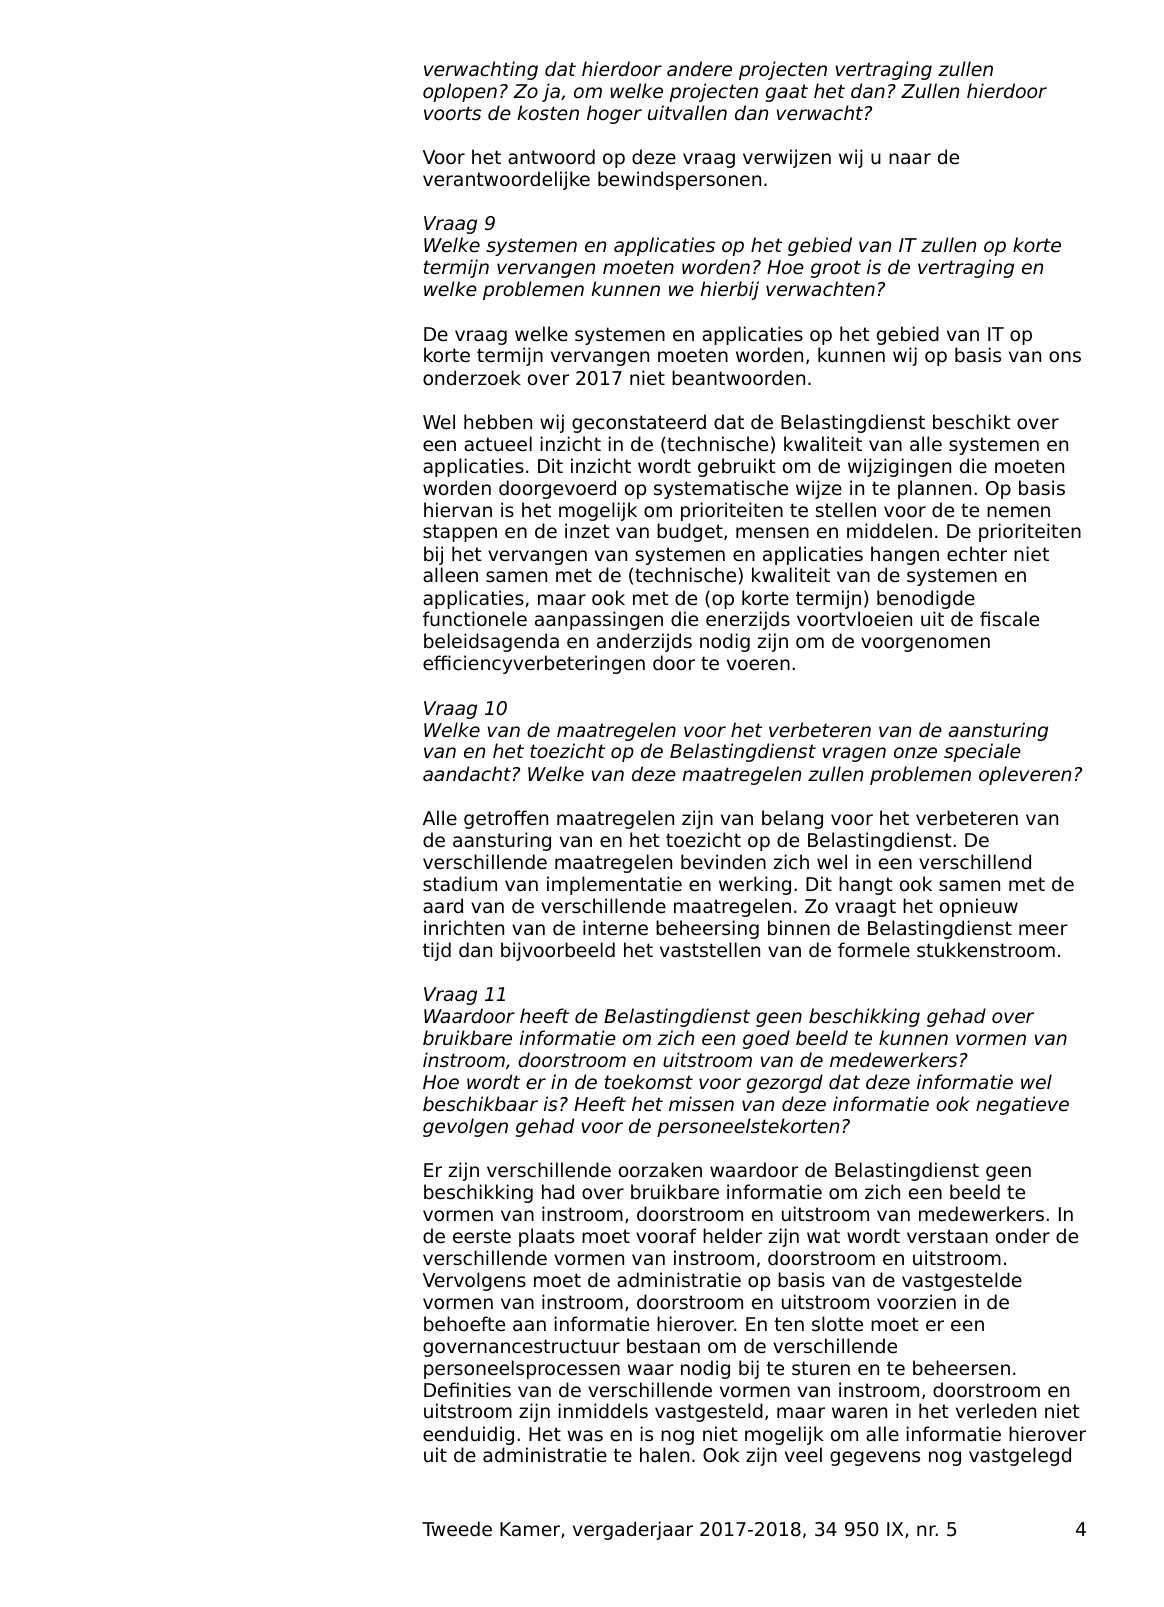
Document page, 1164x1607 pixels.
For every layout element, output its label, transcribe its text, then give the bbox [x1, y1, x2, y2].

text Waardoor heeft de Belastingdienst geen beschikking gehad over bruikbare informatie om zich een goed beeld te kunnen vormen van instroom, doorstroom en uitstroom van de medewerkers? [422, 1006, 1087, 1072]
text Hoe wordt er in de toekomst voor gezorgd dat deze informatie wel beschikbaar is? Heeft het missen van deze informatie ook negatieve gevolgen gehad voor de personeelstekorten? [422, 1072, 1087, 1137]
text Welke van de maatregelen voor het verbeteren van de aansturing van en het toezicht op de Belastingdienst vragen onze speciale aandacht? Welke van deze maatregelen zullen problemen opleveren? [422, 719, 1087, 785]
text Vraag 11 [422, 984, 1087, 1006]
text Er zijn verschillende oorzaken waardoor de Belastingdienst geen beschikking had over bruikbare informatie om zich een beeld te vormen van instroom, doorstroom en uitstroom van medewerkers. In de eerste plaats moet vooraf helder zijn wat wordt verstaan onder de verschillende vormen van instroom, doorstroom en uitstroom. Vervolgens moet de administratie op basis van de vastgestelde vormen van instroom, doorstroom en uitstroom voorzien in de behoefte aan informatie hierover. En ten slotte moet er een governancestructuur bestaan om de verschillende personeelsprocessen waar nodig bij te sturen en te beheersen. Definities van de verschillende vormen van instroom, doorstroom en uitstroom zijn inmiddels vastgesteld, maar waren in het verleden niet eenduidig. Het was en is nog niet mogelijk om alle informatie hierover uit de administratie te halen. Ook zijn veel gegevens nog vastgelegd [422, 1160, 1087, 1467]
text De vraag welke systemen en applicaties op het gebied van IT op korte termijn vervangen moeten worden, kunnen wij op basis van ons onderzoek over 2017 niet beantwoorden. [422, 323, 1087, 389]
text Vraag 9 [422, 213, 1087, 235]
text verwachting dat hierdoor andere projecten vertraging zullen oplopen? Zo ja, om welke projecten gaat het dan? Zullen hierdoor voorts de kosten hoger uitvallen dan verwacht? [422, 59, 1087, 125]
text Vraag 10 [422, 697, 1087, 719]
text Welke systemen en applicaties op het gebied van IT zullen op korte termijn vervangen moeten worden? Hoe groot is de vertraging en welke problemen kunnen we hierbij verwachten? [422, 235, 1087, 301]
text Wel hebben wij geconstateerd dat de Belastingdienst beschikt over een actueel inzicht in de (technische) kwaliteit van alle systemen en applicaties. Dit inzicht wordt gebruikt om de wijzigingen die moeten worden doorgevoerd op systematische wijze in te plannen. Op basis hiervan is het mogelijk om prioriteiten te stellen voor de te nemen stappen en de inzet van budget, mensen en middelen. De prioriteiten bij het vervangen van systemen en applicaties hangen echter niet alleen samen met de (technische) kwaliteit van de systemen en applicaties, maar ook met de (op korte termijn) benodigde functionele aanpassingen die enerzijds voortvloeien uit de fiscale beleidsagenda en anderzijds nodig zijn om de voorgenomen efficiencyverbeteringen door te voeren. [422, 412, 1087, 675]
text Alle getroffen maatregelen zijn van belang voor het verbeteren van de aansturing van en het toezicht op de Belastingdienst. De verschillende maatregelen bevinden zich wel in een verschillend stadium van implementatie en werking. Dit hangt ook samen met de aard van de verschillende maatregelen. Zo vraagt het opnieuw inrichten van de interne beheersing binnen de Belastingdienst meer tijd dan bijvoorbeeld het vaststellen van de formele stukkenstroom. [422, 808, 1087, 961]
text Voor het antwoord op deze vraag verwijzen wij u naar de verantwoordelijke bewindspersonen. [422, 147, 1087, 191]
